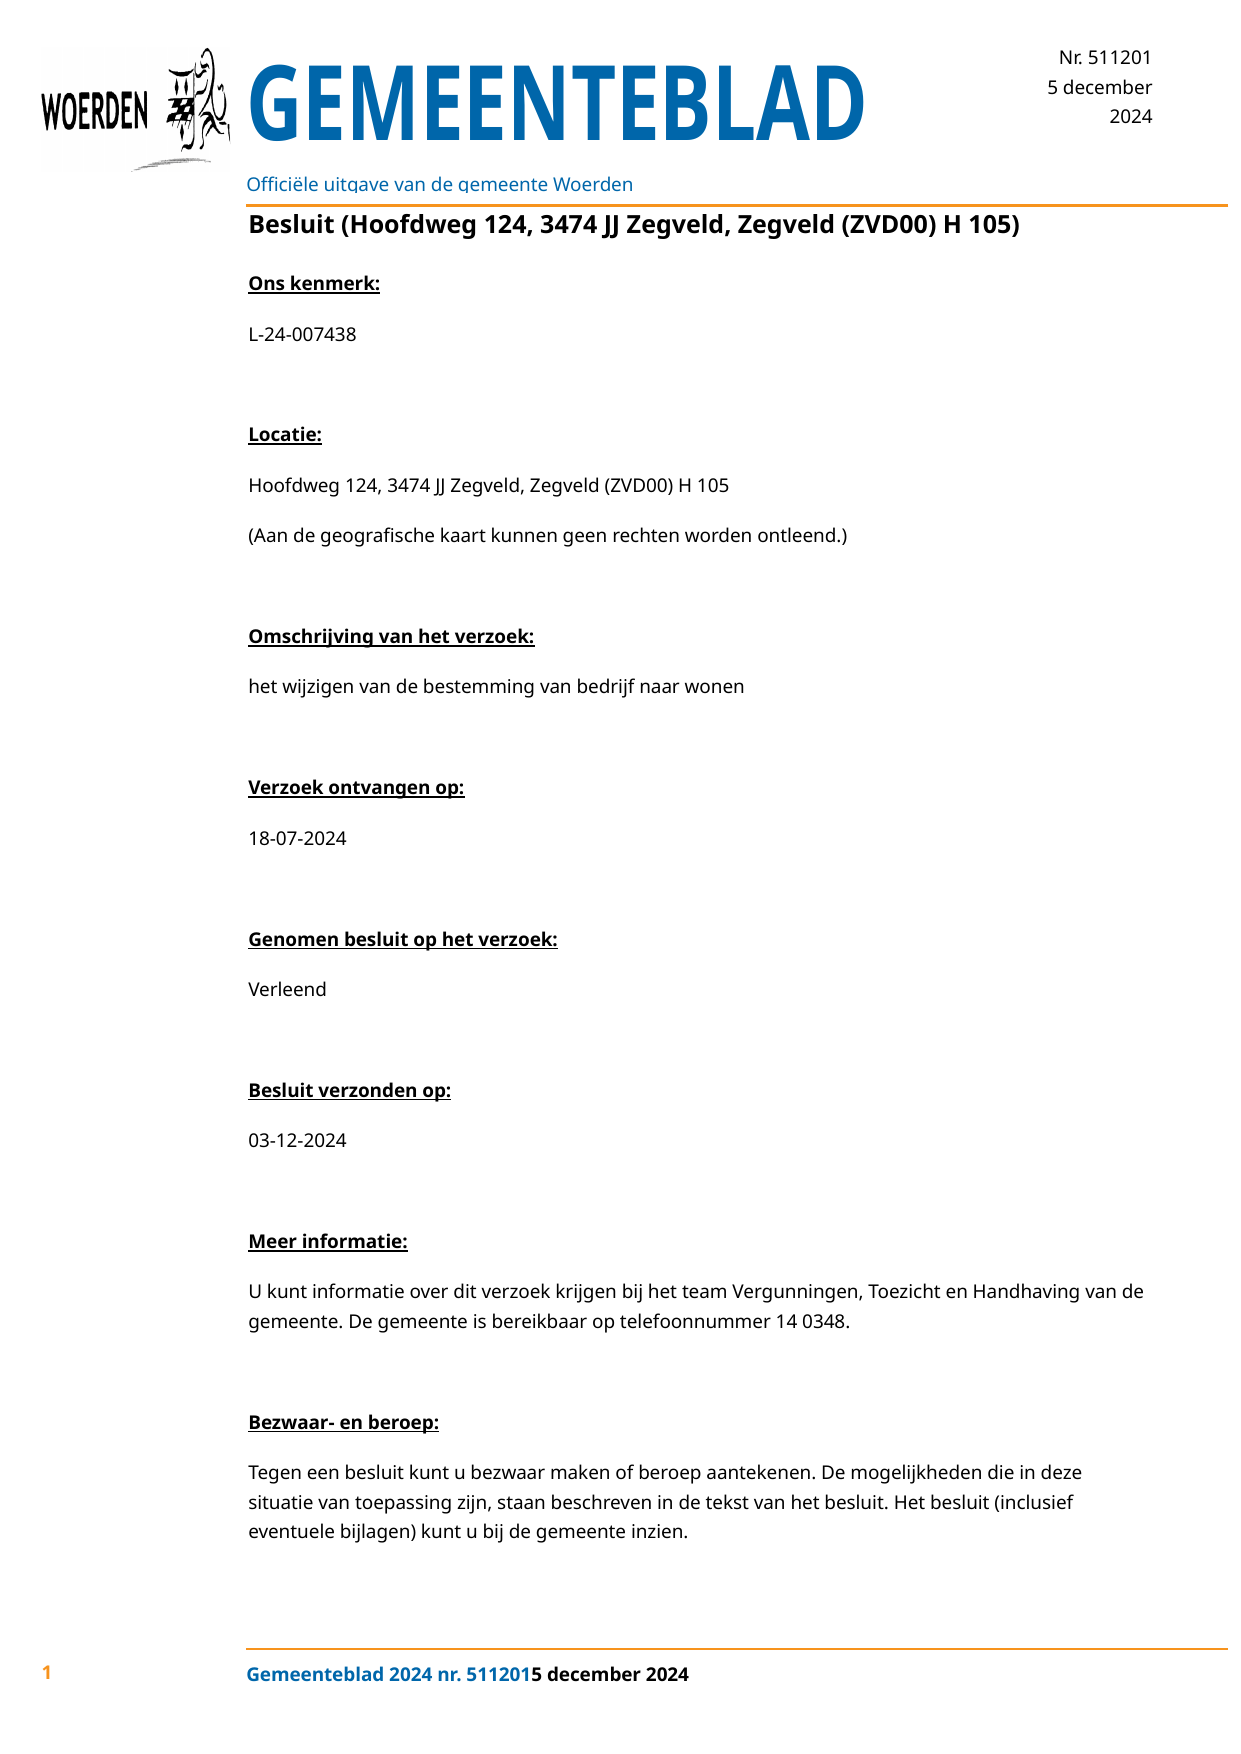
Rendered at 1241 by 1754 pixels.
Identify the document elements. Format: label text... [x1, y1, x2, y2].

picture [41, 47, 231, 172]
text Verleend [248, 976, 1152, 1002]
text Meer informatie: [248, 1228, 1152, 1254]
text Bezwaar- en beroep: [248, 1409, 1152, 1435]
text Omschrijving van het verzoek: [248, 623, 1152, 649]
text 03-12-2024 [248, 1127, 1152, 1153]
text L-24-007438 [248, 321, 1152, 346]
text Hoofdweg 124, 3474 JJ Zegveld, Zegveld (ZVD00) H 105 [248, 472, 1152, 498]
text Besluit verzonden op: [248, 1077, 1152, 1103]
text Verzoek ontvangen op: [248, 774, 1152, 800]
text (Aan de geografische kaart kunnen geen rechten worden ontleend.) [248, 522, 1152, 548]
text 18-07-2024 [248, 825, 1152, 851]
text Ons kenmerk: [248, 270, 1152, 296]
text U kunt informatie over dit verzoek krijgen bij het team Vergunningen, Toezicht en Handhaving van de gemeente. De gemeente is bereikbaar op telefoonnummer 14 0348. [248, 1279, 1152, 1334]
text Besluit (Hoofdweg 124, 3474 JJ Zegveld, Zegveld (ZVD00) H 105) [248, 207, 1152, 241]
text het wijzigen van de bestemming van bedrijf naar wonen [248, 674, 1152, 699]
text Tegen een besluit kunt u bezwaar maken of beroep aantekenen. De mogelijkheden die in deze situatie van toepassing zijn, staan beschreven in de tekst van het besluit. Het besluit (inclusief eventuele bijlagen) kunt u bij de gemeente inzien. [248, 1459, 1152, 1544]
text Genomen besluit op het verzoek: [248, 926, 1152, 951]
text Locatie: [248, 422, 1152, 447]
